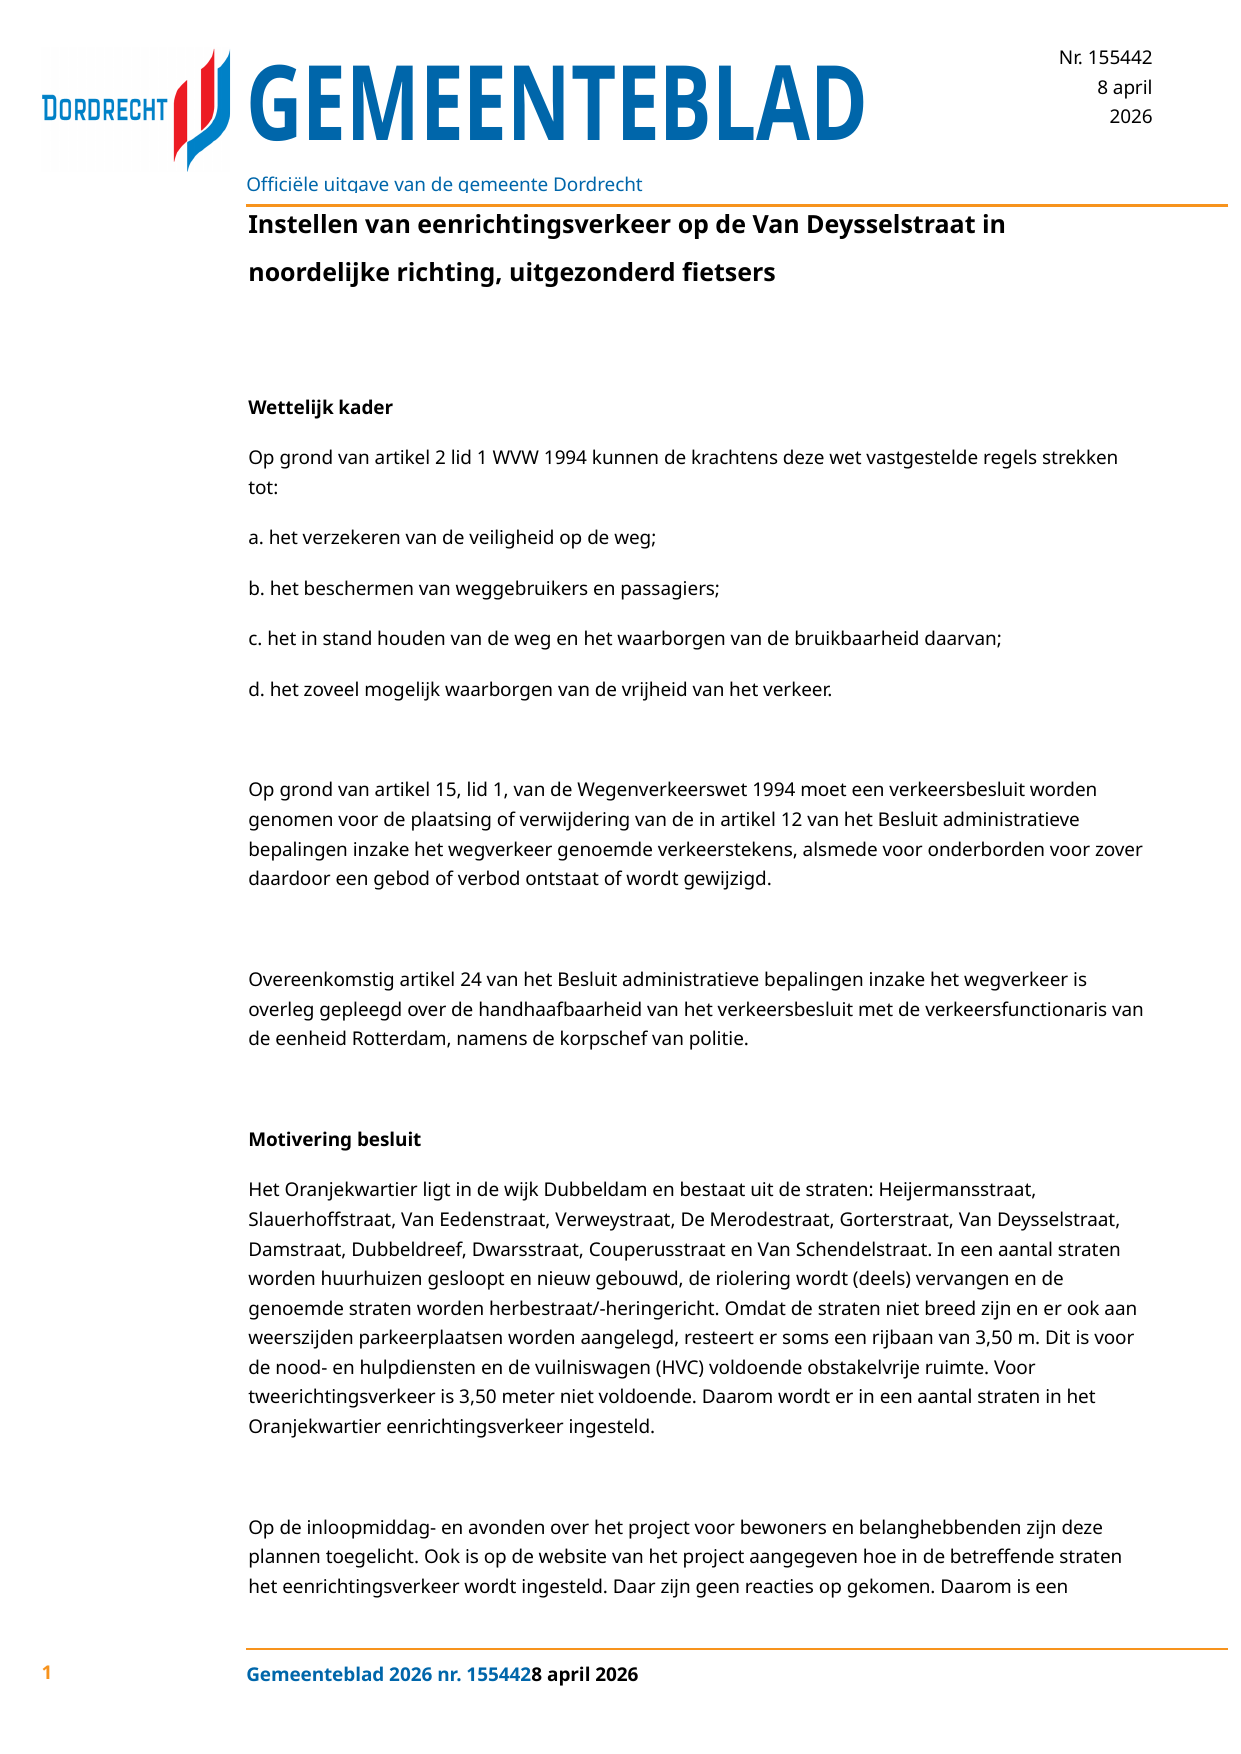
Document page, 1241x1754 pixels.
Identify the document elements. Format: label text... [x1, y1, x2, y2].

text a. het verzekeren van de veiligheid op de weg; [248, 524, 1152, 550]
text Wettelijk kader [248, 394, 1152, 420]
picture [41, 47, 231, 172]
text Motivering besluit [248, 1126, 1152, 1152]
text Op de inloopmiddag- en avonden over het project voor bewoners en belanghebbenden zijn deze plannen toegelicht. Ook is op de website van het project aangegeven hoe in de betreffende straten het eenrichtingsverkeer wordt ingesteld. Daar zijn geen reacties op gekomen. Daarom is een [248, 1514, 1152, 1599]
text Overeenkomstig artikel 24 van het Besluit administratieve bepalingen inzake het wegverkeer is overleg gepleegd over de handhaafbaarheid van het verkeersbesluit met de verkeersfunctionaris van de eenheid Rotterdam, namens de korpschef van politie. [248, 966, 1152, 1051]
text Instellen van eenrichtingsverkeer op de Van Deysselstraat in noordelijke richting, uitgezonderd fietsers [248, 207, 1152, 288]
text b. het beschermen van weggebruikers en passagiers; [248, 575, 1152, 601]
text Op grond van artikel 15, lid 1, van de Wegenverkeerswet 1994 moet een verkeersbesluit worden genomen voor de plaatsing of verwijdering van de in artikel 12 van het Besluit administratieve bepalingen inzake het wegverkeer genoemde verkeerstekens, alsmede voor onderborden voor zover daardoor een gebod of verbod ontstaat of wordt gewijzigd. [248, 777, 1152, 891]
text Het Oranjekwartier ligt in de wijk Dubbeldam en bestaat uit de straten: Heijermansstraat, Slauerhoffstraat, Van Eedenstraat, Verweystraat, De Merodestraat, Gorterstraat, Van Deysselstraat, Damstraat, Dubbeldreef, Dwarsstraat, Couperusstraat en Van Schendelstraat. In een aantal straten worden huurhuizen gesloopt en nieuw gebouwd, de riolering wordt (deels) vervangen en de genoemde straten worden herbestraat/-heringericht. Omdat de straten niet breed zijn en er ook aan weerszijden parkeerplaatsen worden aangelegd, resteert er soms een rijbaan van 3,50 m. Dit is voor de nood- en hulpdiensten en de vuilniswagen (HVC) voldoende obstakelvrije ruimte. Voor tweerichtingsverkeer is 3,50 meter niet voldoende. Daarom wordt er in een aantal straten in het Oranjekwartier eenrichtingsverkeer ingesteld. [248, 1177, 1152, 1439]
text Op grond van artikel 2 lid 1 WVW 1994 kunnen de krachtens deze wet vastgestelde regels strekken tot: [248, 444, 1152, 500]
text c. het in stand houden van de weg en het waarborgen van de bruikbaarheid daarvan; [248, 625, 1152, 651]
text d. het zoveel mogelijk waarborgen van de vrijheid van het verkeer. [248, 676, 1152, 701]
